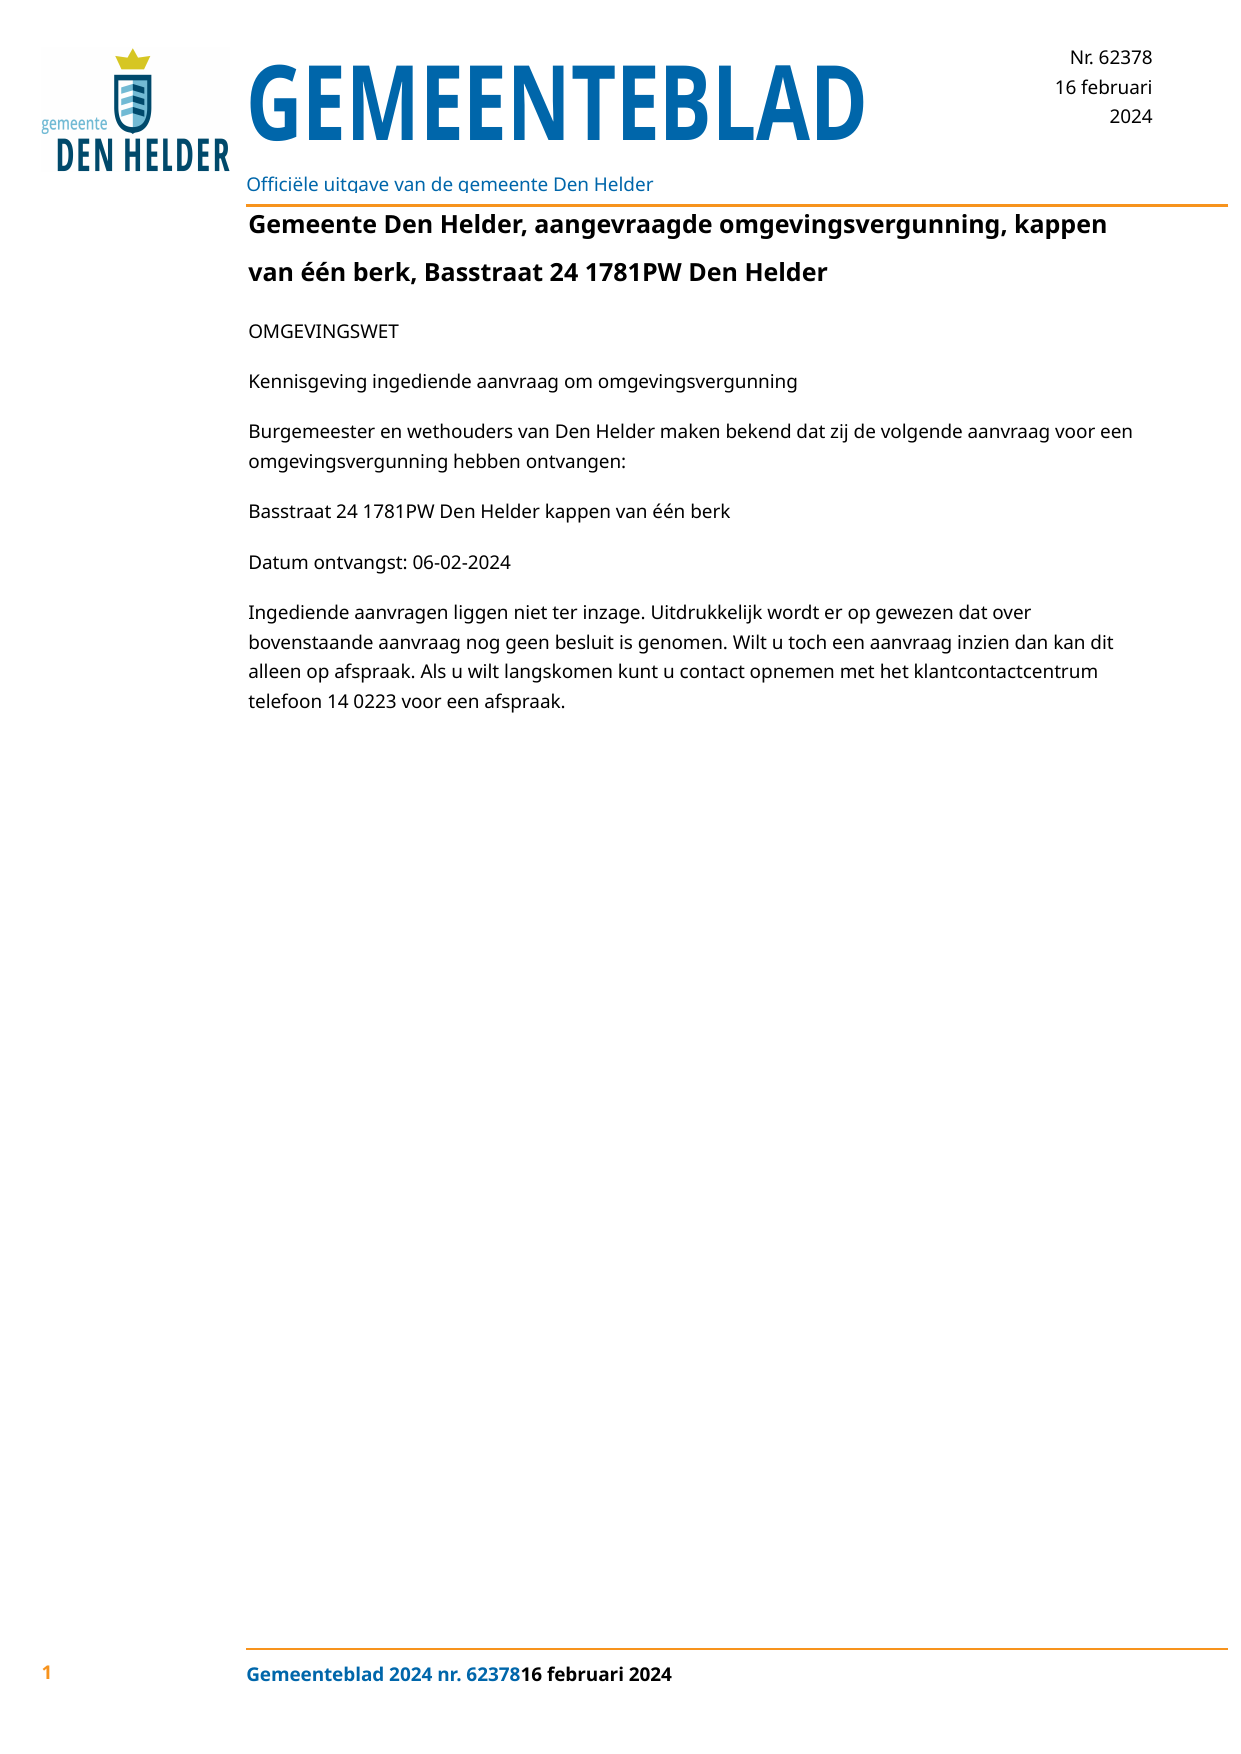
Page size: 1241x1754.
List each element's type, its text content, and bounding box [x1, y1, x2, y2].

picture [182, 144, 187, 165]
text OMGEVINGSWET [248, 318, 1152, 344]
picture [100, 154, 106, 172]
text Burgemeester en wethouders van Den Helder maken bekend dat zij de volgende aanvraag voor een omgevingsvergunning hebben ontvangen: [248, 419, 1152, 474]
text Ingediende aanvragen liggen niet ter inzage. Uitdrukkelijk wordt er op gewezen dat over bovenstaande aanvraag nog geen besluit is genomen. Wilt u toch een aanvraag inzien dan kan dit alleen op afspraak. Als u wilt langskomen kunt u contact opnemen met het klantcontactcentrum telefoon 14 0223 voor een afspraak. [248, 599, 1152, 714]
text Gemeente Den Helder, aangevraagde omgevingsvergunning, kappen van één berk, Basstraat 24 1781PW Den Helder [248, 207, 1152, 288]
picture [130, 157, 135, 172]
picture [41, 47, 231, 172]
text Kennisgeving ingediende aanvraag om omgevingsvergunning [248, 368, 1152, 394]
text Datum ontvangst: 06-02-2024 [248, 549, 1152, 575]
text Basstraat 24 1781PW Den Helder kappen van één berk [248, 499, 1152, 524]
picture [63, 144, 68, 165]
picture [220, 160, 224, 172]
